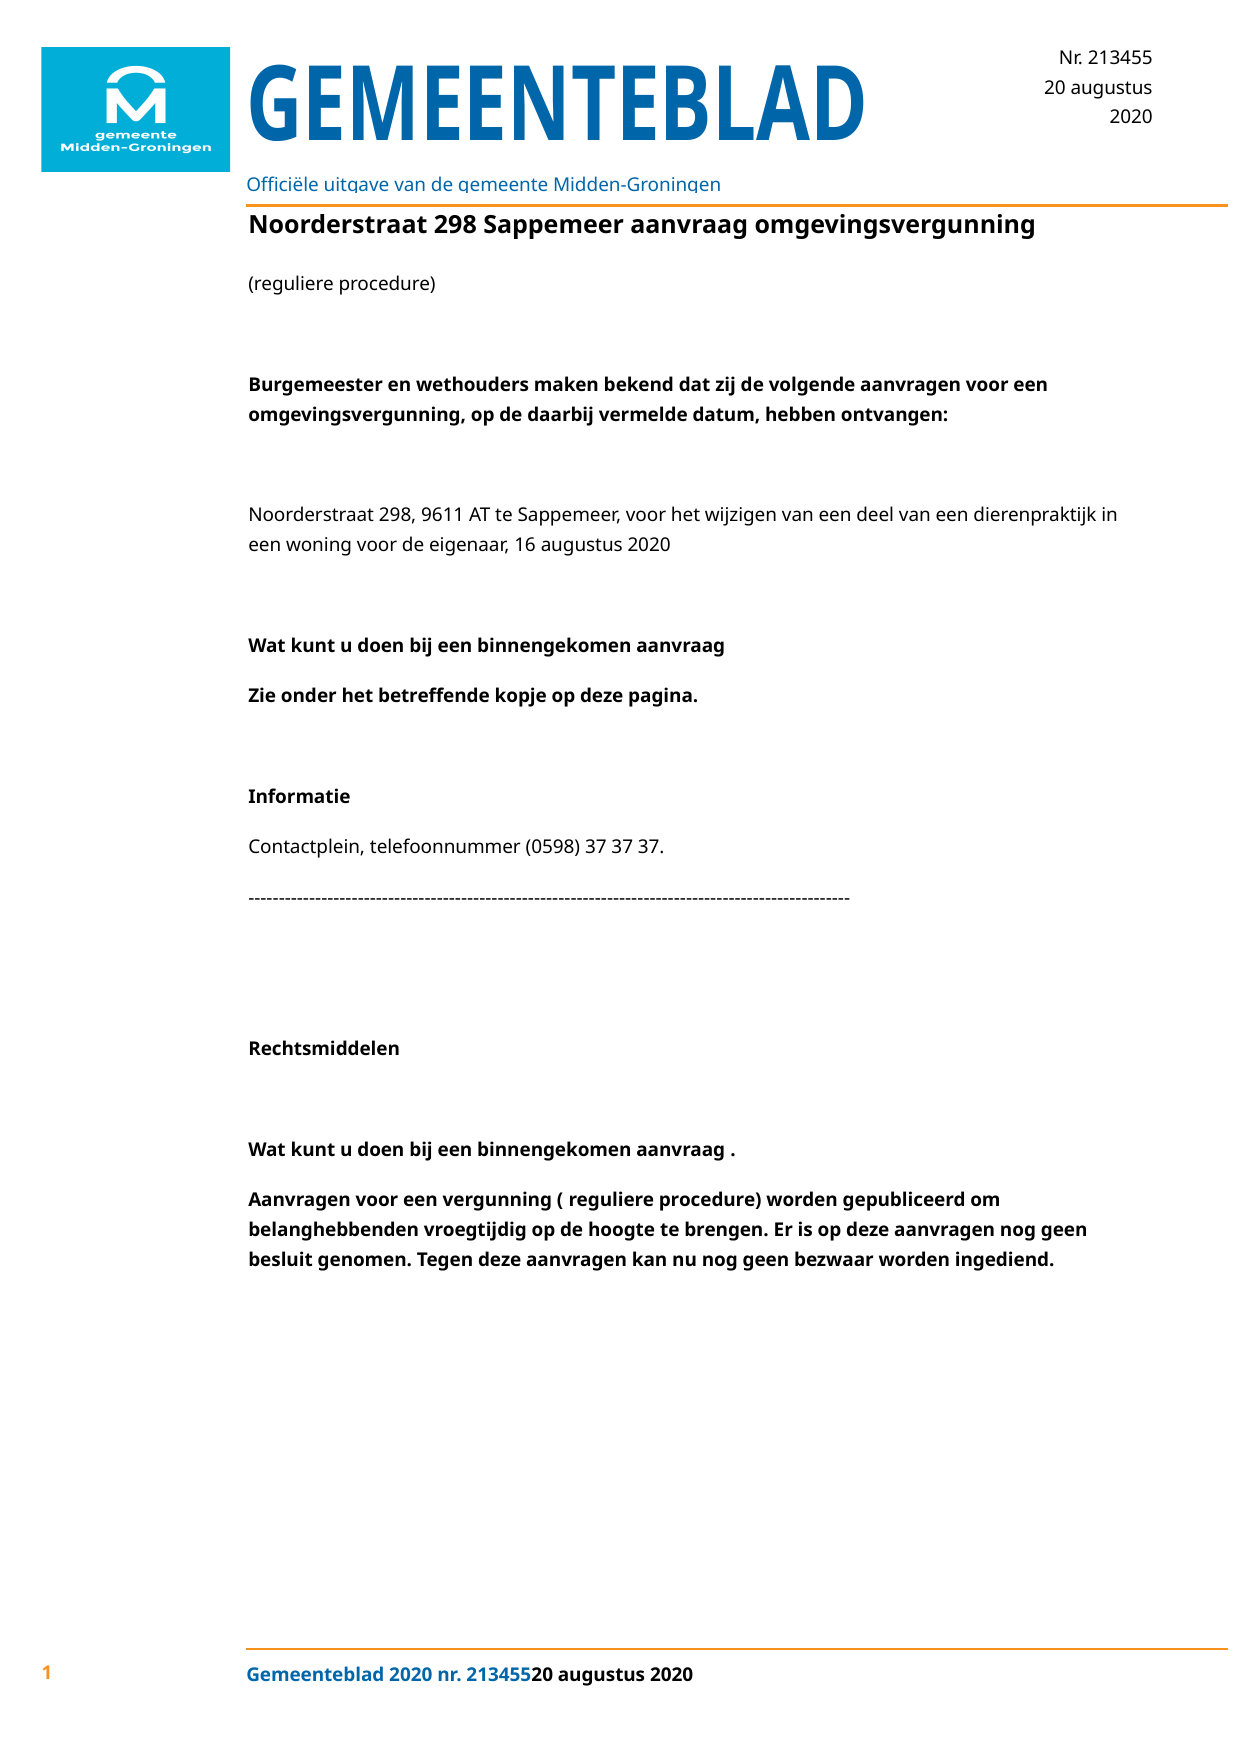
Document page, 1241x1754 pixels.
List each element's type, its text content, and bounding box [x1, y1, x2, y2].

text Rechtsmiddelen [248, 1035, 1152, 1061]
text --------------------------------------------------------------------------------------------------- [248, 884, 1152, 910]
picture [184, 146, 190, 153]
text (reguliere procedure) [248, 270, 1152, 296]
text Wat kunt u doen bij een binnengekomen aanvraag . [248, 1136, 1152, 1162]
text Zie onder het betreffende kopje op deze pagina. [248, 682, 1152, 708]
text Wat kunt u doen bij een binnengekomen aanvraag [248, 632, 1152, 658]
text Noorderstraat 298 Sappemeer aanvraag omgevingsvergunning [248, 207, 1152, 241]
picture [108, 66, 164, 82]
picture [107, 89, 165, 122]
text Aanvragen voor een vergunning ( reguliere procedure) worden gepubliceerd om belanghebbenden vroegtijdig op de hoogte te brengen. Er is op deze aanvragen nog geen besluit genomen. Tegen deze aanvragen kan nu nog geen bezwaar worden ingediend. [248, 1187, 1152, 1271]
text Informatie [248, 783, 1152, 809]
text Contactplein, telefoonnummer (0598) 37 37 37. [248, 834, 1152, 859]
text Burgemeester en wethouders maken bekend dat zij de volgende aanvragen voor een omgevingsvergunning, op de daarbij vermelde datum, hebben ontvangen: [248, 371, 1152, 426]
text Noorderstraat 298, 9611 AT te Sappemeer, voor het wijzigen van een deel van een dierenpraktijk in een woning voor de eigenaar, 16 augustus 2020 [248, 502, 1152, 557]
